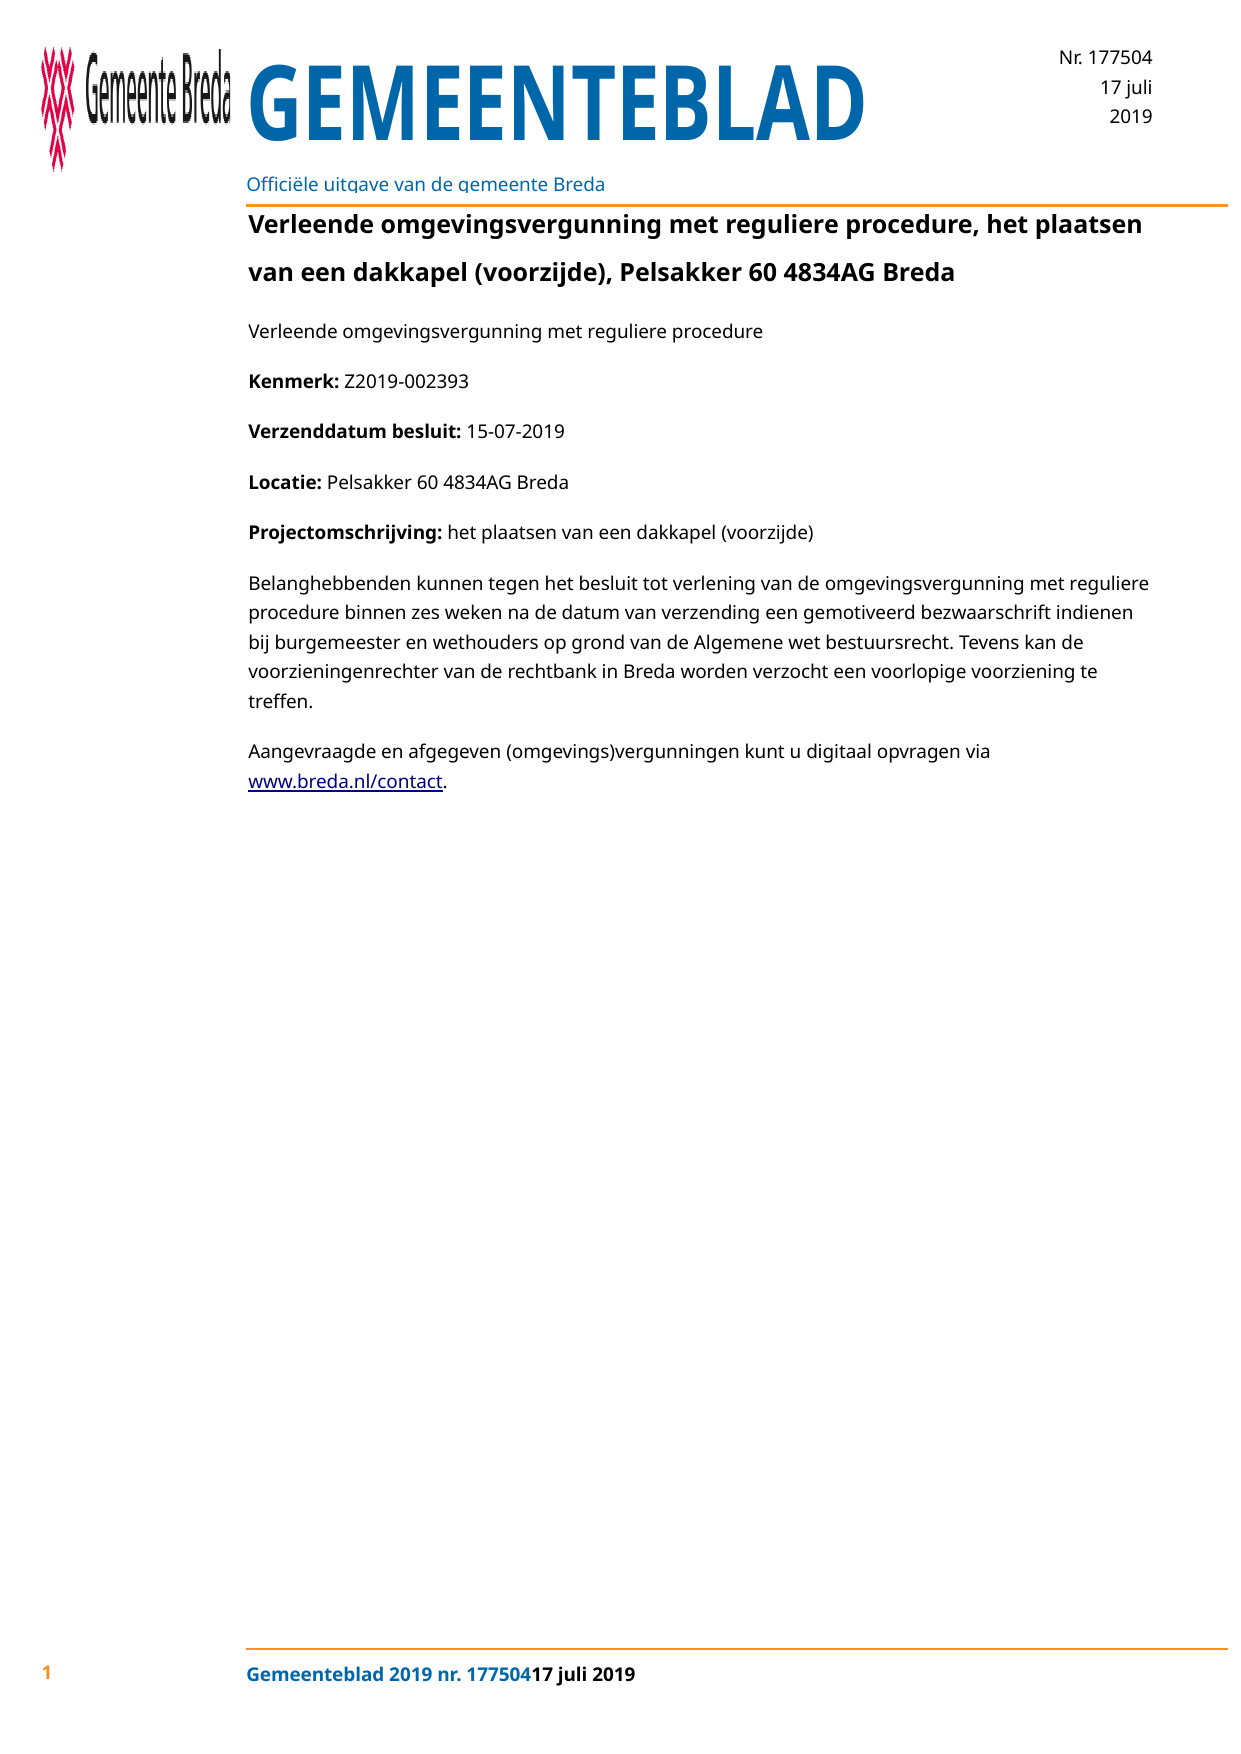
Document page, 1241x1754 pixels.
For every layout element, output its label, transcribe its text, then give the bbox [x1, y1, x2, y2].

text Verleende omgevingsvergunning met reguliere procedure [248, 318, 1152, 344]
text Belanghebbenden kunnen tegen het besluit tot verlening van de omgevingsvergunning met reguliere procedure binnen zes weken na de datum van verzending een gemotiveerd bezwaarschrift indienen bij burgemeester en wethouders op grond van de Algemene wet bestuursrecht. Tevens kan de voorzieningenrechter van de rechtbank in Breda worden verzocht een voorlopige voorziening te treffen. [248, 570, 1152, 714]
text Verleende omgevingsvergunning met reguliere procedure, het plaatsen van een dakkapel (voorzijde), Pelsakker 60 4834AG Breda [248, 207, 1152, 288]
text Aangevraagde en afgegeven (omgevings)vergunningen kunt u digitaal opvragen via www.breda.nl/contact. [248, 739, 1152, 794]
text Locatie: Pelsakker 60 4834AG Breda [248, 469, 1152, 495]
text Projectomschrijving: het plaatsen van een dakkapel (voorzijde) [248, 519, 1152, 545]
text Kenmerk: Z2019-002393 [248, 368, 1152, 394]
text Verzenddatum besluit: 15-07-2019 [248, 419, 1152, 444]
picture [41, 47, 231, 172]
